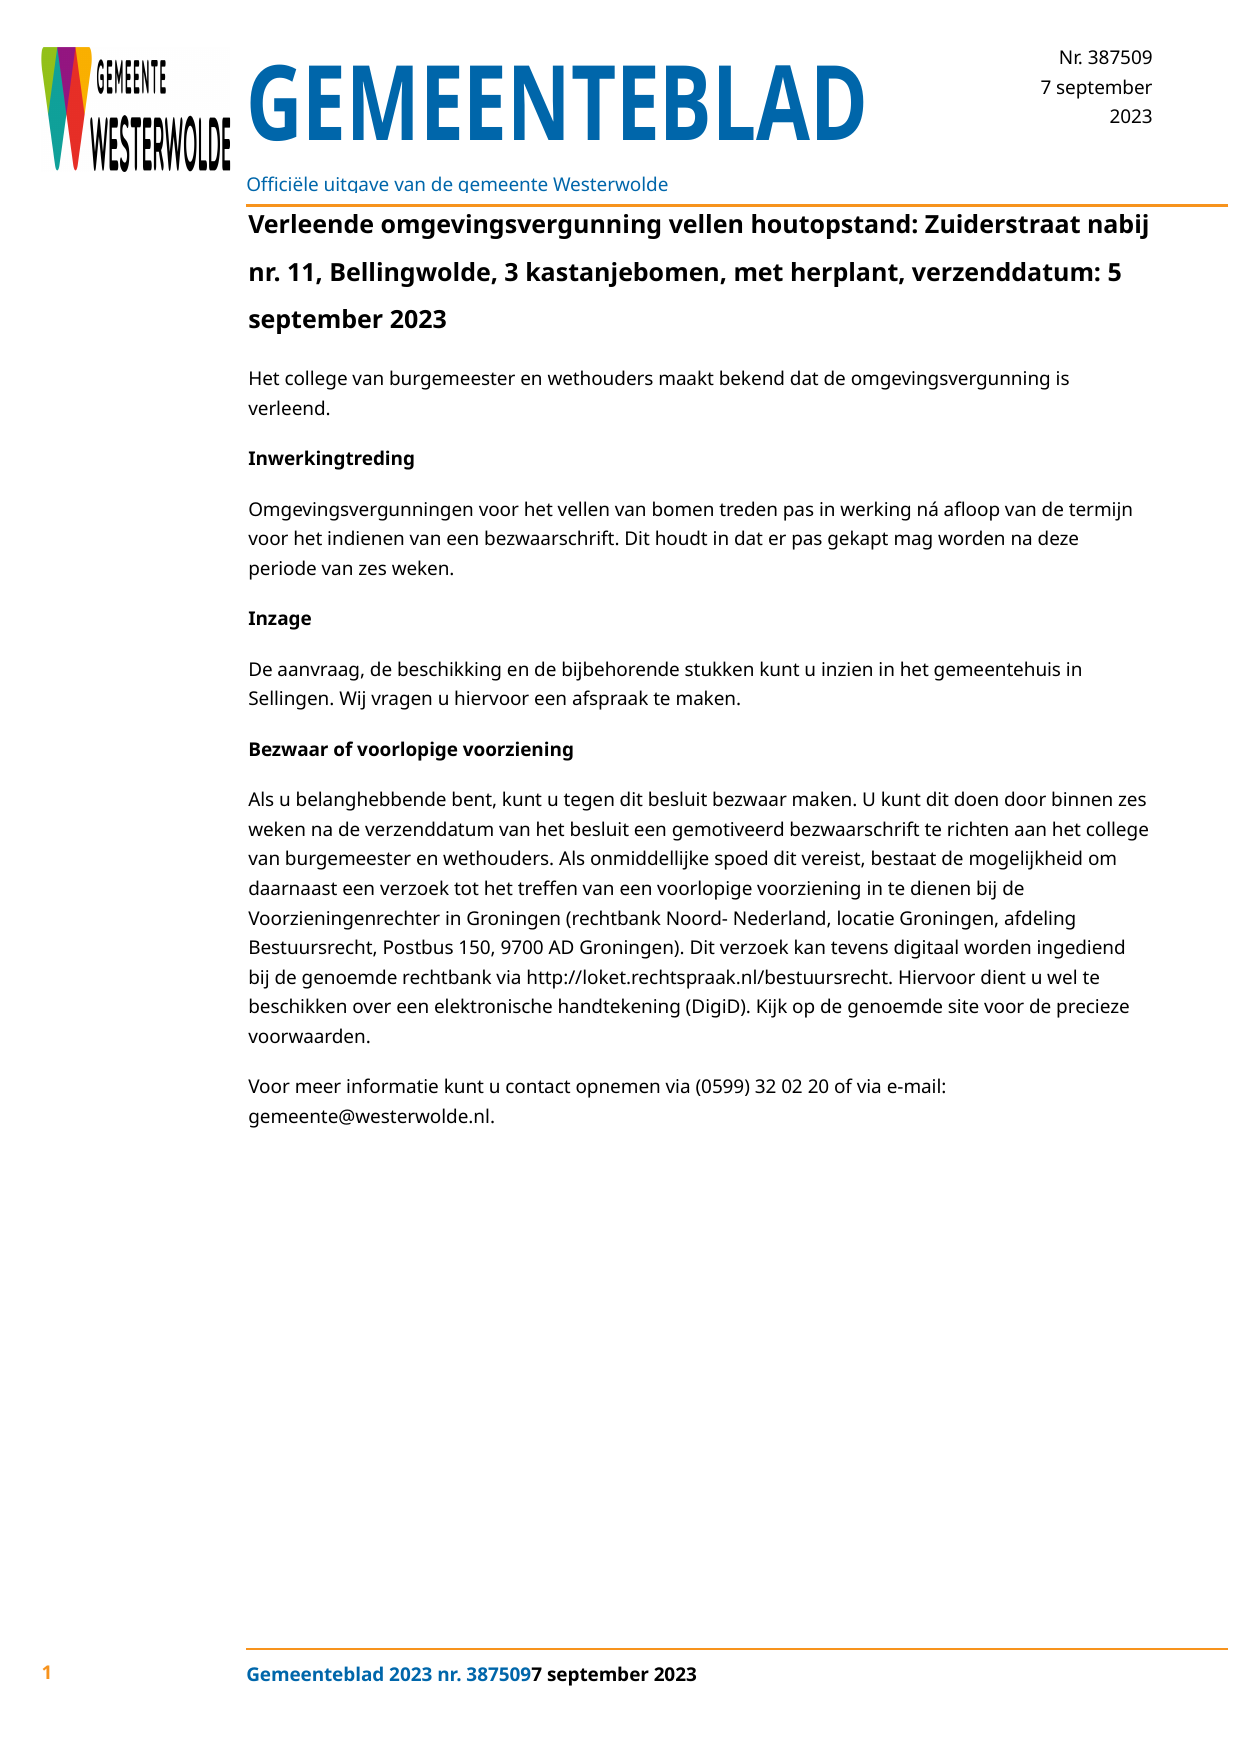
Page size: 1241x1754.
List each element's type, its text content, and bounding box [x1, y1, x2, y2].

text Het college van burgemeester en wethouders maakt bekend dat de omgevingsvergunning is verleend. [248, 366, 1152, 421]
text Omgevingsvergunningen voor het vellen van bomen treden pas in werking ná afloop van de termijn voor het indienen van een bezwaarschrift. Dit houdt in dat er pas gekapt mag worden na deze periode van zes weken. [248, 496, 1152, 581]
text Als u belanghebbende bent, kunt u tegen dit besluit bezwaar maken. U kunt dit doen door binnen zes weken na de verzenddatum van het besluit een gemotiveerd bezwaarschrift te richten aan het college van burgemeester en wethouders. Als onmiddellijke spoed dit vereist, bestaat de mogelijkheid om daarnaast een verzoek tot het treffen van een voorlopige voorziening in te dienen bij de Voorzieningenrechter in Groningen (rechtbank Noord- Nederland, locatie Groningen, afdeling Bestuursrecht, Postbus 150, 9700 AD Groningen). Dit verzoek kan tevens digitaal worden ingediend bij de genoemde rechtbank via http://loket.rechtspraak.nl/bestuursrecht. Hiervoor dient u wel te beschikken over een elektronische handtekening (DigiD). Kijk op de genoemde site voor de precieze voorwaarden. [248, 786, 1152, 1049]
picture [41, 47, 231, 172]
text De aanvraag, de beschikking en de bijbehorende stukken kunt u inzien in het gemeentehuis in Sellingen. Wij vragen u hiervoor een afspraak te maken. [248, 656, 1152, 711]
text Voor meer informatie kunt u contact opnemen via (0599) 32 02 20 of via e-mail: gemeente@westerwolde.nl. [248, 1073, 1152, 1129]
text Inwerkingtreding [248, 446, 1152, 471]
text Verleende omgevingsvergunning vellen houtopstand: Zuiderstraat nabij nr. 11, Bellingwolde, 3 kastanjebomen, met herplant, verzenddatum: 5 september 2023 [248, 207, 1152, 336]
text Bezwaar of voorlopige voorziening [248, 736, 1152, 762]
text Inzage [248, 606, 1152, 631]
